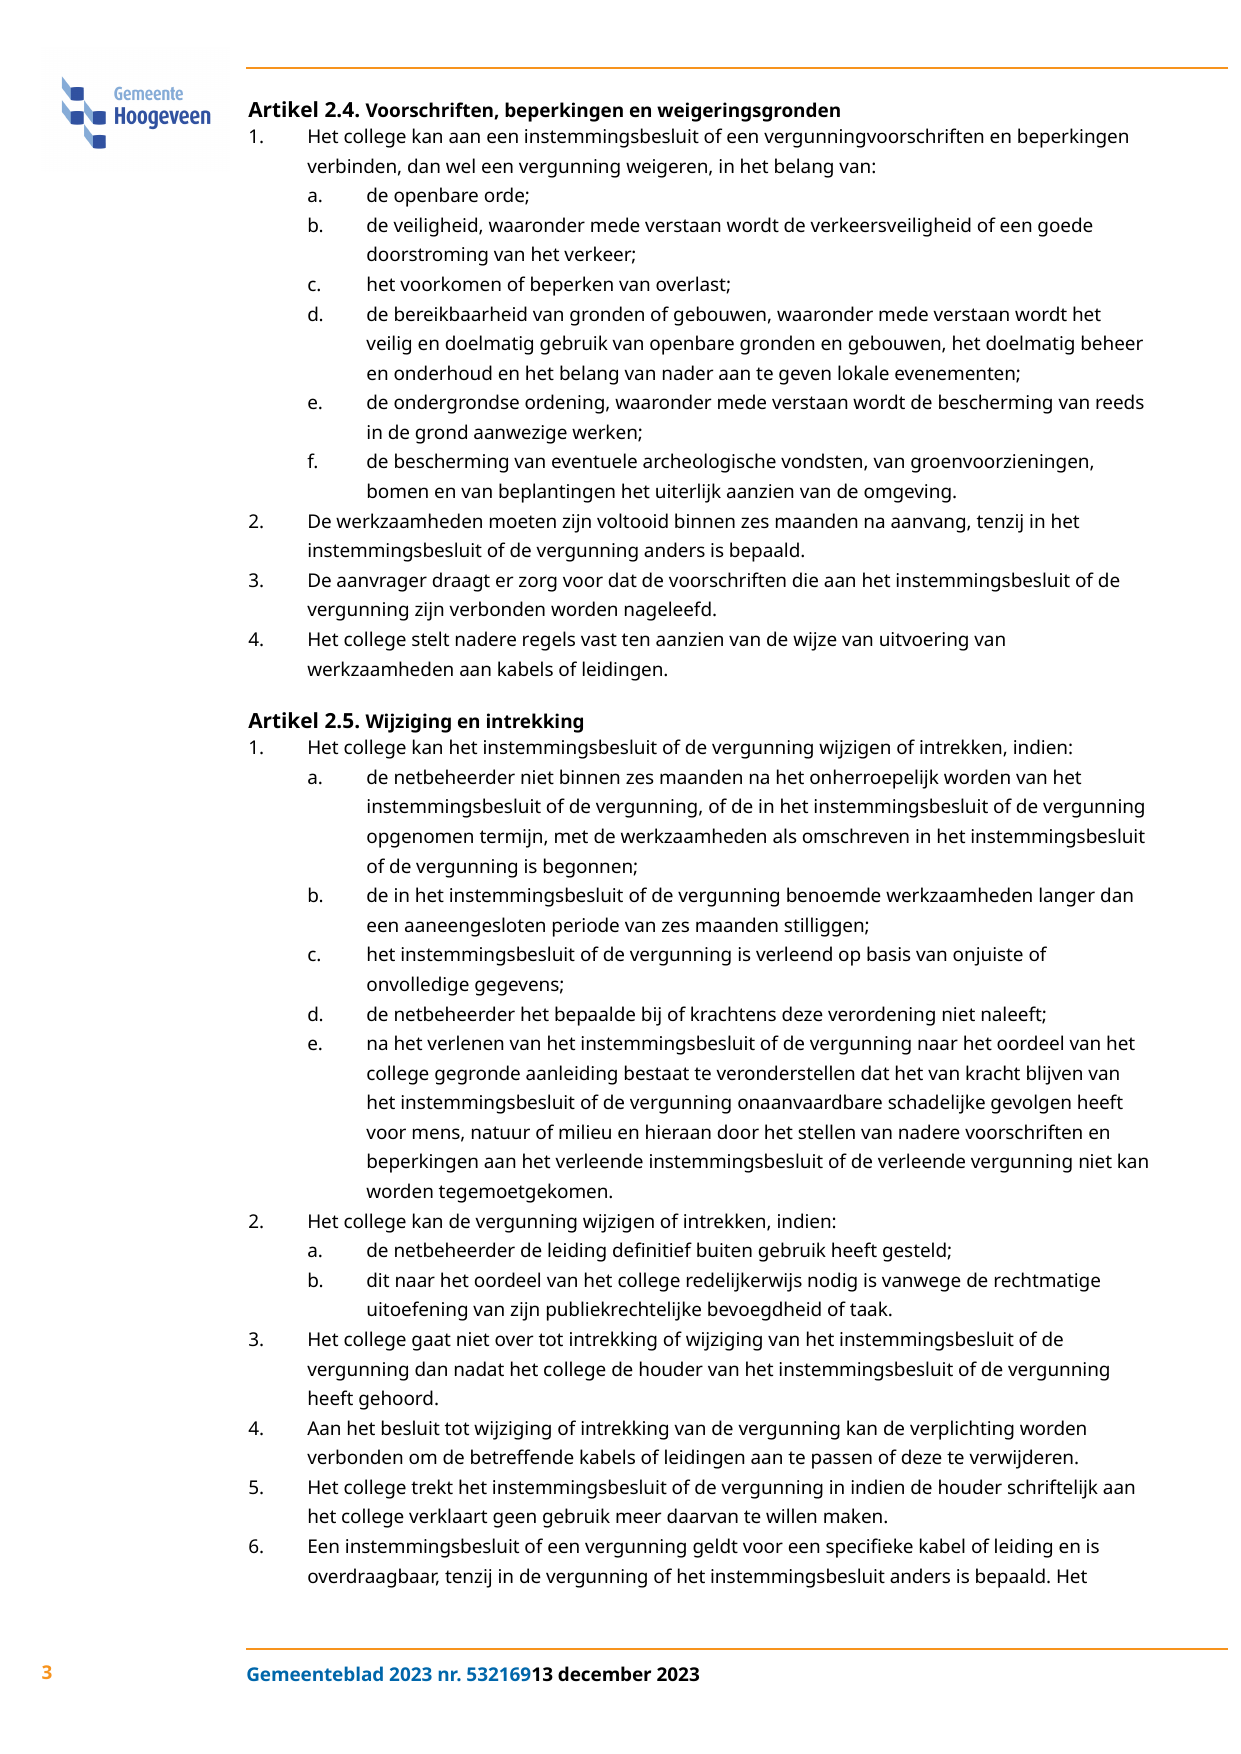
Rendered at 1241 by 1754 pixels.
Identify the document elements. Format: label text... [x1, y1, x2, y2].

list Het college kan aan een instemmingsbesluit of een vergunningvoorschriften en beperkingen verbinden, dan wel een vergunning weigeren, in het belang van: [248, 123, 1152, 178]
list Een instemmingsbesluit of een vergunning geldt voor een specifieke kabel of leiding en is overdraagbaar, tenzij in de vergunning of het instemmingsbesluit anders is bepaald. Het [248, 1533, 1152, 1589]
list de veiligheid, waaronder mede verstaan wordt de verkeersveiligheid of een goede doorstroming van het verkeer; [307, 212, 1152, 267]
list de netbeheerder de leiding definitief buiten gebruik heeft gesteld; [307, 1237, 1152, 1263]
list De werkzaamheden moeten zijn voltooid binnen zes maanden na aanvang, tenzij in het instemmingsbesluit of de vergunning anders is bepaald. [248, 508, 1152, 563]
list de netbeheerder niet binnen zes maanden na het onherroepelijk worden van het instemmingsbesluit of de vergunning, of de in het instemmingsbesluit of de vergunning opgenomen termijn, met de werkzaamheden als omschreven in het instemmingsbesluit of de vergunning is begonnen; [307, 764, 1152, 879]
list het voorkomen of beperken van overlast; [307, 271, 1152, 297]
list dit naar het oordeel van het college redelijkerwijs nodig is vanwege de rechtmatige uitoefening van zijn publiekrechtelijke bevoegdheid of taak. [307, 1267, 1152, 1322]
list het instemmingsbesluit of de vergunning is verleend op basis van onjuiste of onvolledige gegevens; [307, 942, 1152, 997]
list de bescherming van eventuele archeologische vondsten, van groenvoorzieningen, bomen en van beplantingen het uiterlijk aanzien van de omgeving. [307, 449, 1152, 504]
text Artikel 2.4. Voorschriften, beperkingen en weigeringsgronden [248, 95, 1152, 123]
list de ondergrondse ordening, waaronder mede verstaan wordt de bescherming van reeds in de grond aanwezige werken; [307, 389, 1152, 445]
list de bereikbaarheid van gronden of gebouwen, waaronder mede verstaan wordt het veilig en doelmatig gebruik van openbare gronden en gebouwen, het doelmatig beheer en onderhoud en het belang van nader aan te geven lokale evenementen; [307, 301, 1152, 386]
list Het college trekt het instemmingsbesluit of de vergunning in indien de houder schriftelijk aan het college verklaart geen gebruik meer daarvan te willen maken. [248, 1474, 1152, 1529]
list de in het instemmingsbesluit of de vergunning benoemde werkzaamheden langer dan een aaneengesloten periode van zes maanden stilliggen; [307, 882, 1152, 938]
list de openbare orde; [307, 182, 1152, 208]
list na het verlenen van het instemmingsbesluit of de vergunning naar het oordeel van het college gegronde aanleiding bestaat te veronderstellen dat het van kracht blijven van het instemmingsbesluit of de vergunning onaanvaardbare schadelijke gevolgen heeft voor mens, natuur of milieu en hieraan door het stellen van nadere voorschriften en beperkingen aan het verleende instemmingsbesluit of de verleende vergunning niet kan worden tegemoetgekomen. [307, 1030, 1152, 1204]
list de netbeheerder het bepaalde bij of krachtens deze verordening niet naleeft; [307, 1001, 1152, 1027]
list Het college gaat niet over tot intrekking of wijziging van het instemmingsbesluit of de vergunning dan nadat het college de houder van het instemmingsbesluit of de vergunning heeft gehoord. [248, 1326, 1152, 1411]
list Het college kan het instemmingsbesluit of de vergunning wijzigen of intrekken, indien: [248, 734, 1152, 760]
list Het college stelt nadere regels vast ten aanzien van de wijze van uitvoering van werkzaamheden aan kabels of leidingen. [248, 626, 1152, 681]
picture [41, 47, 231, 172]
list De aanvrager draagt er zorg voor dat de voorschriften die aan het instemmingsbesluit of de vergunning zijn verbonden worden nageleefd. [248, 567, 1152, 622]
list Aan het besluit tot wijziging of intrekking van de vergunning kan de verplichting worden verbonden om de betreffende kabels of leidingen aan te passen of deze te verwijderen. [248, 1415, 1152, 1470]
text Artikel 2.5. Wijziging en intrekking [248, 706, 1152, 734]
list Het college kan de vergunning wijzigen of intrekken, indien: [248, 1208, 1152, 1234]
